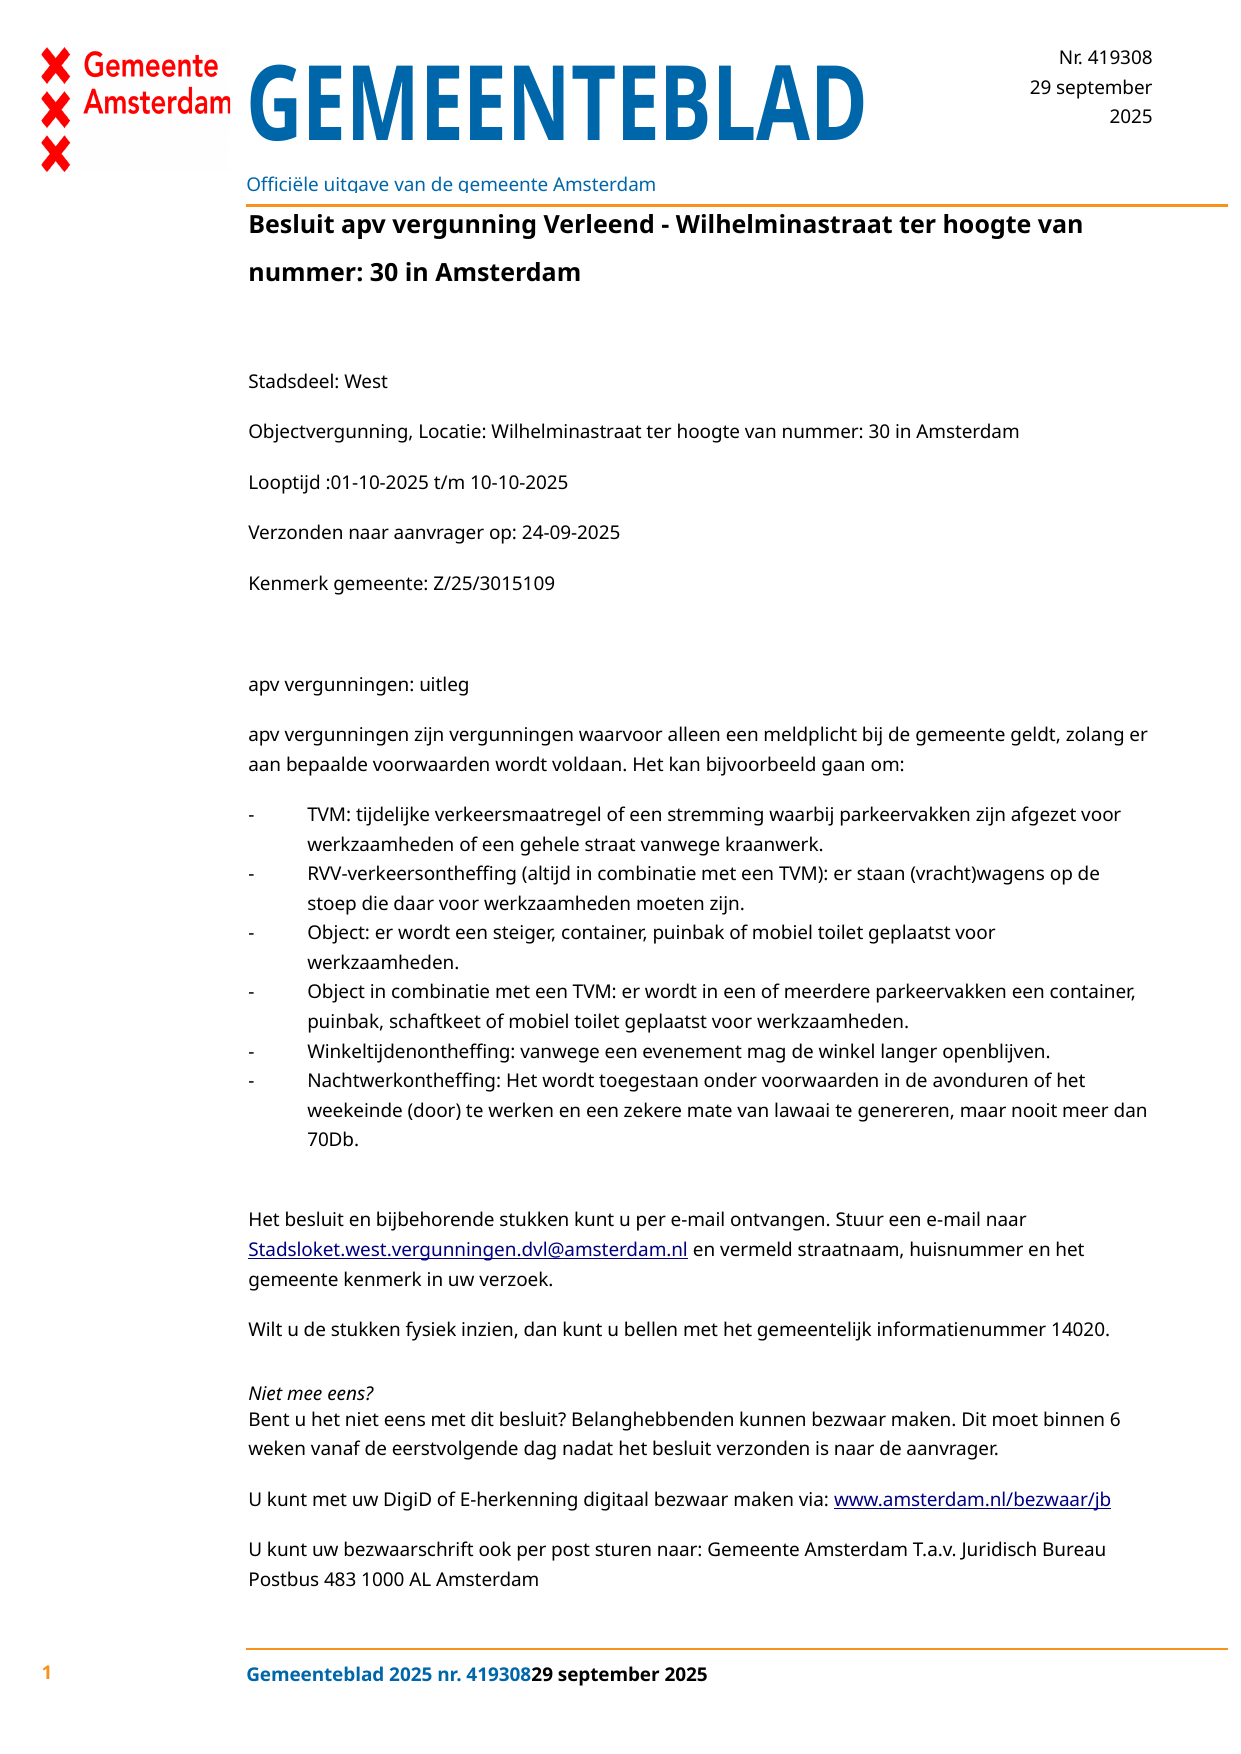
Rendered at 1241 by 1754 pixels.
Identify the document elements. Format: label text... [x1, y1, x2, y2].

text Objectvergunning, Locatie: Wilhelminastraat ter hoogte van nummer: 30 in Amsterdam [248, 419, 1152, 444]
list Object in combinatie met een TVM: er wordt in een of meerdere parkeervakken een container, puinbak, schaftkeet of mobiel toilet geplaatst voor werkzaamheden. [248, 979, 1152, 1034]
text apv vergunningen zijn vergunningen waarvoor alleen een meldplicht bij de gemeente geldt, zolang er aan bepaalde voorwaarden wordt voldaan. Het kan bijvoorbeeld gaan om: [248, 721, 1152, 777]
list Winkeltijdenontheffing: vanwege een evenement mag de winkel langer openblijven. [248, 1038, 1152, 1064]
text apv vergunningen: uitleg [248, 671, 1152, 697]
text Het besluit en bijbehorende stukken kunt u per e-mail ontvangen. Stuur een e-mail naar Stadsloket.west.vergunningen.dvl@amsterdam.nl en vermeld straatnaam, huisnummer en het gemeente kenmerk in uw verzoek. [248, 1207, 1152, 1292]
list Object: er wordt een steiger, container, puinbak of mobiel toilet geplaatst voor werkzaamheden. [248, 919, 1152, 975]
text Besluit apv vergunning Verleend - Wilhelminastraat ter hoogte van nummer: 30 in Amsterdam [248, 207, 1152, 288]
text Stadsdeel: West [248, 368, 1152, 394]
text Niet mee eens? [248, 1380, 1152, 1406]
text U kunt uw bezwaarschrift ook per post sturen naar: Gemeente Amsterdam T.a.v. Juridisch Bureau Postbus 483 1000 AL Amsterdam [248, 1536, 1152, 1592]
text Looptijd :01-10-2025 t/m 10-10-2025 [248, 469, 1152, 495]
list Nachtwerkontheffing: Het wordt toegestaan onder voorwaarden in de avonduren of het weekeinde (door) te werken en een zekere mate van lawaai te genereren, maar nooit meer dan 70Db. [248, 1067, 1152, 1152]
text Kenmerk gemeente: Z/25/3015109 [248, 570, 1152, 596]
list RVV-verkeersontheffing (altijd in combinatie met een TVM): er staan (vracht)wagens op de stoep die daar voor werkzaamheden moeten zijn. [248, 860, 1152, 916]
text U kunt met uw DigiD of E-herkenning digitaal bezwaar maken via: www.amsterdam.nl/bezwaar/jb [248, 1486, 1152, 1512]
list TVM: tijdelijke verkeersmaatregel of een stremming waarbij parkeervakken zijn afgezet voor werkzaamheden of een gehele straat vanwege kraanwerk. [248, 801, 1152, 857]
text Wilt u de stukken fysiek inzien, dan kunt u bellen met het gemeentelijk informatienummer 14020. [248, 1316, 1152, 1342]
text Bent u het niet eens met dit besluit? Belanghebbenden kunnen bezwaar maken. Dit moet binnen 6 weken vanaf de eerstvolgende dag nadat het besluit verzonden is naar de aanvrager. [248, 1406, 1152, 1461]
picture [41, 47, 231, 172]
text Verzonden naar aanvrager op: 24-09-2025 [248, 519, 1152, 545]
